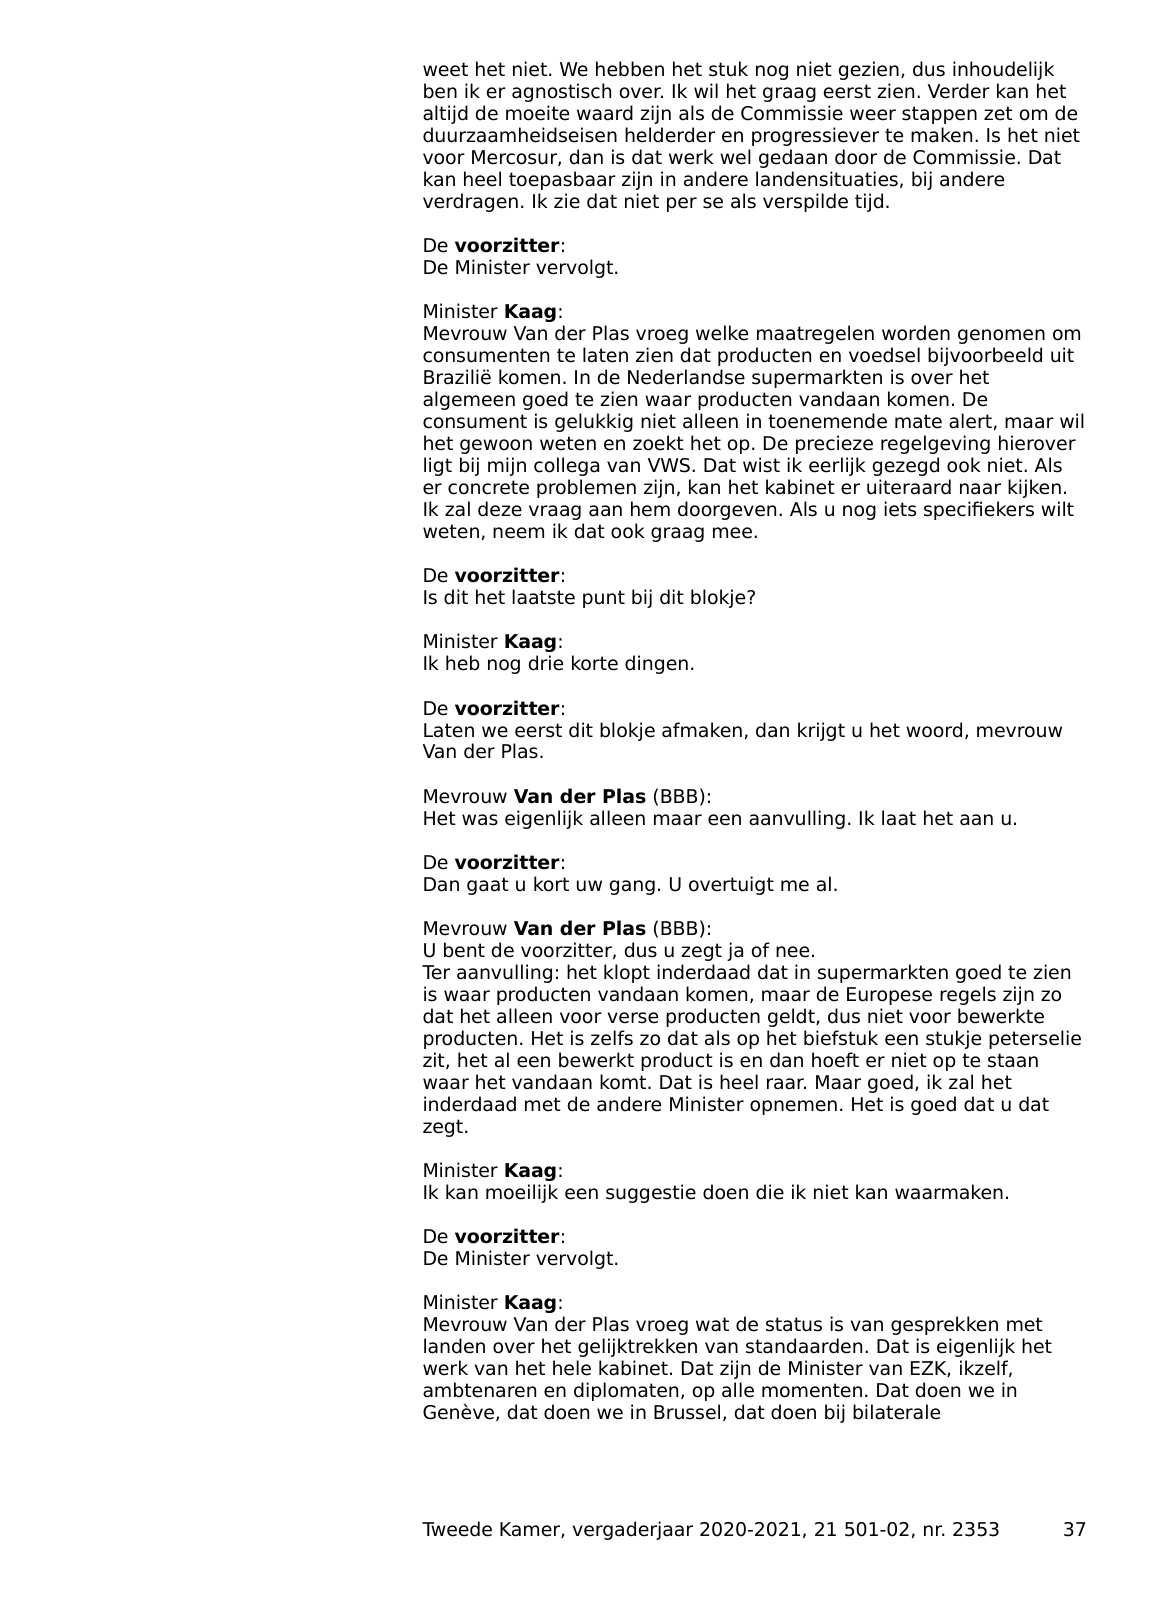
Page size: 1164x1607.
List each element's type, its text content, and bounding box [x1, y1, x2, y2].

text weet het niet. We hebben het stuk nog niet gezien, dus inhoudelijk ben ik er agnostisch over. Ik wil het graag eerst zien. Verder kan het altijd de moeite waard zijn als de Commissie weer stappen zet om de duurzaamheidseisen helderder en progressiever te maken. Is het niet voor Mercosur, dan is dat werk wel gedaan door de Commissie. Dat kan heel toepasbaar zijn in andere landensituaties, bij andere verdragen. Ik zie dat niet per se als verspilde tijd. [422, 59, 1087, 213]
text Dan gaat u kort uw gang. U overtuigt me al. [422, 874, 1087, 896]
text Mevrouw Van der Plas vroeg wat de status is van gesprekken met landen over het gelijktrekken van standaarden. Dat is eigenlijk het werk van het hele kabinet. Dat zijn de Minister van EZK, ikzelf, ambtenaren en diplomaten, op alle momenten. Dat doen we in Genève, dat doen we in Brussel, dat doen bij bilaterale [422, 1314, 1087, 1424]
text Ter aanvulling: het klopt inderdaad dat in supermarkten goed te zien is waar producten vandaan komen, maar de Europese regels zijn zo dat het alleen voor verse producten geldt, dus niet voor bewerkte producten. Het is zelfs zo dat als op het biefstuk een stukje peterselie zit, het al een bewerkt product is en dan hoeft er niet op te staan waar het vandaan komt. Dat is heel raar. Maar goed, ik zal het inderdaad met de andere Minister opnemen. Het is goed dat u dat zegt. [422, 962, 1087, 1138]
text U bent de voorzitter, dus u zegt ja of nee. [422, 940, 1087, 962]
text Ik kan moeilijk een suggestie doen die ik niet kan waarmaken. [422, 1182, 1087, 1204]
text Is dit het laatste punt bij dit blokje? [422, 587, 1087, 609]
text Minister Kaag: [422, 1292, 1087, 1314]
text De Minister vervolgt. [422, 257, 1087, 279]
text Mevrouw Van der Plas vroeg welke maatregelen worden genomen om consumenten te laten zien dat producten en voedsel bijvoorbeeld uit Brazilië komen. In de Nederlandse supermarkten is over het algemeen goed te zien waar producten vandaan komen. De consument is gelukkig niet alleen in toenemende mate alert, maar wil het gewoon weten en zoekt het op. De precieze regelgeving hierover ligt bij mijn collega van VWS. Dat wist ik eerlijk gezegd ook niet. Als er concrete problemen zijn, kan het kabinet er uiteraard naar kijken. Ik zal deze vraag aan hem doorgeven. Als u nog iets specifiekers wilt weten, neem ik dat ook graag mee. [422, 323, 1087, 543]
text Minister Kaag: [422, 1160, 1087, 1182]
text De voorzitter: [422, 235, 1087, 257]
text Mevrouw Van der Plas (BBB): [422, 918, 1087, 940]
text De Minister vervolgt. [422, 1248, 1087, 1270]
text De voorzitter: [422, 1226, 1087, 1248]
text Minister Kaag: [422, 301, 1087, 323]
text Ik heb nog drie korte dingen. [422, 653, 1087, 675]
text Het was eigenlijk alleen maar een aanvulling. Ik laat het aan u. [422, 808, 1087, 829]
text Laten we eerst dit blokje afmaken, dan krijgt u het woord, mevrouw Van der Plas. [422, 719, 1087, 763]
text De voorzitter: [422, 697, 1087, 719]
text Minister Kaag: [422, 631, 1087, 653]
text De voorzitter: [422, 852, 1087, 874]
text De voorzitter: [422, 565, 1087, 587]
text Mevrouw Van der Plas (BBB): [422, 786, 1087, 808]
